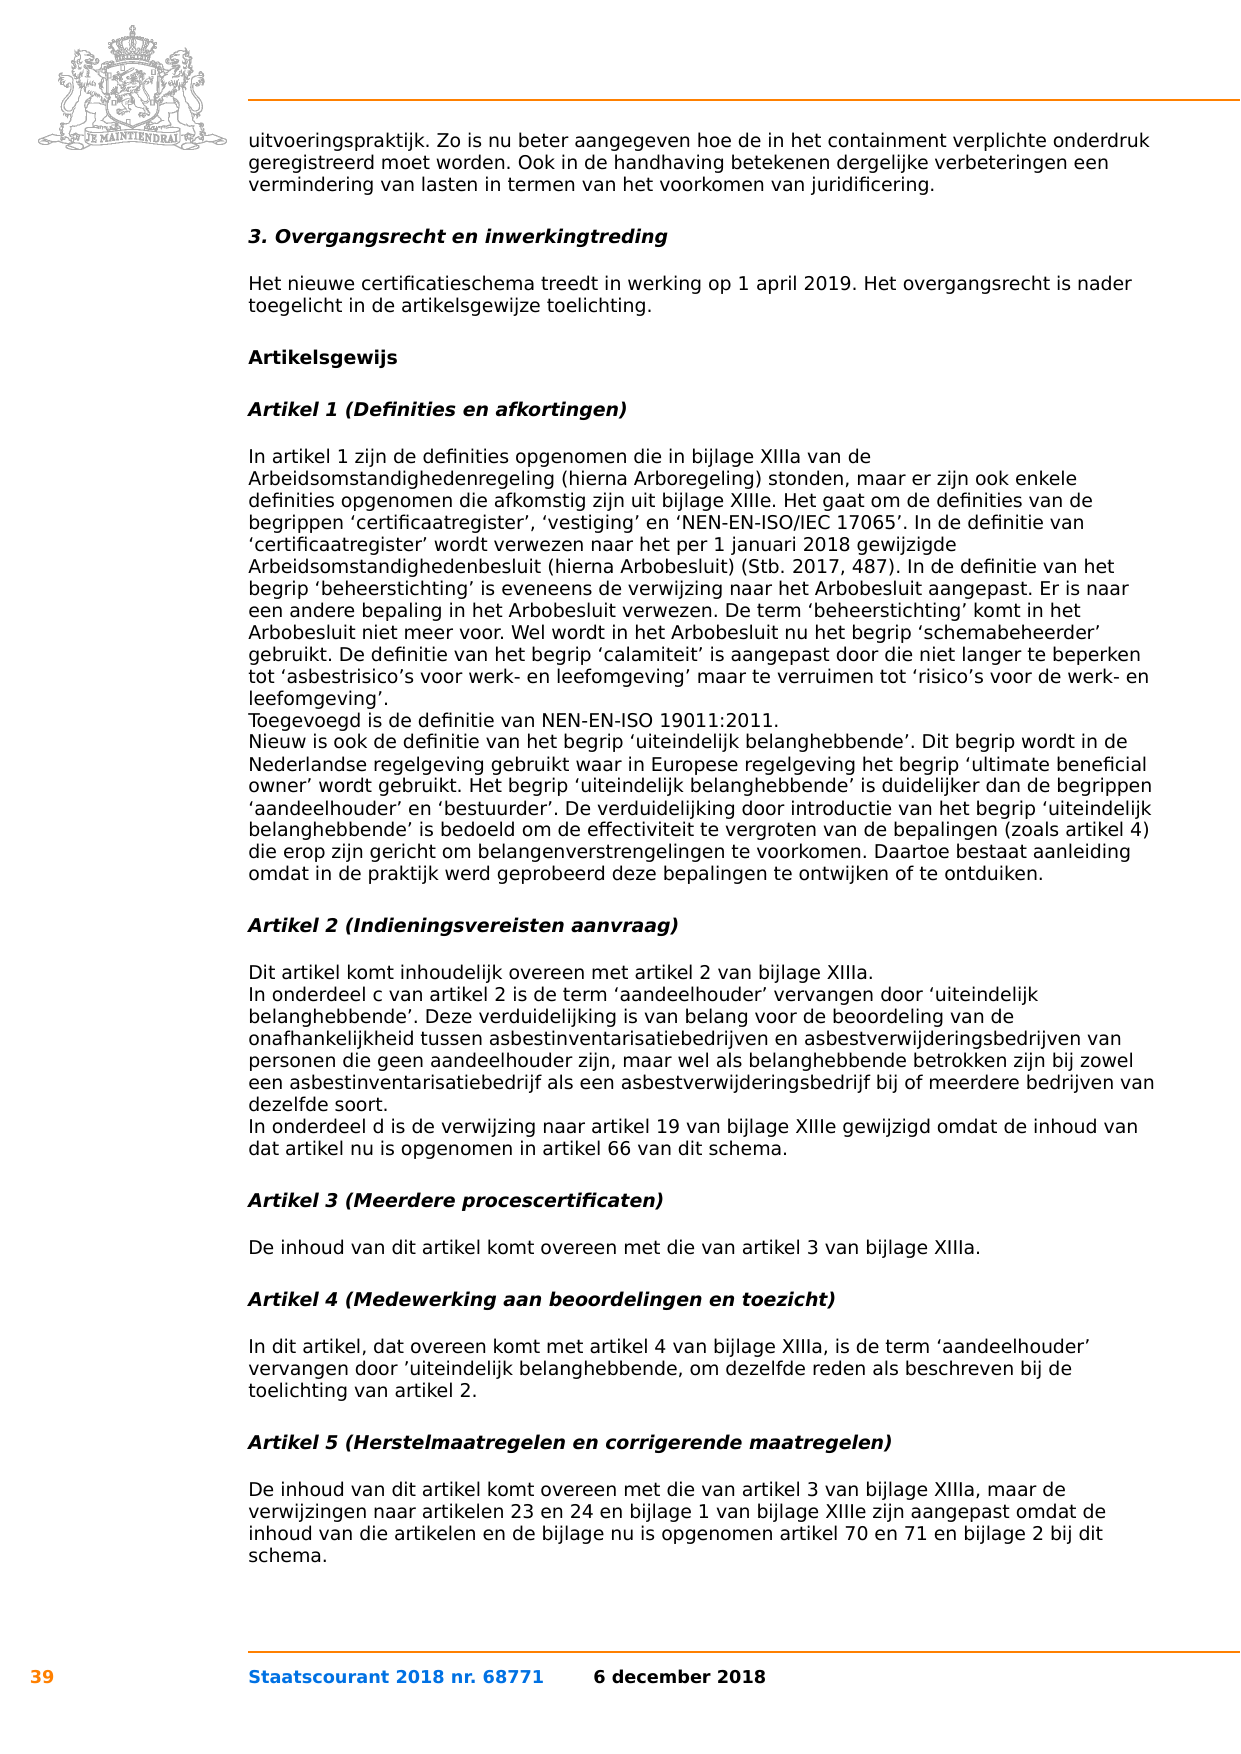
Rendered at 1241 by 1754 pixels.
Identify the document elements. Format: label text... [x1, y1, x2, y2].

subtitle Artikel 1 (Definities en afkortingen) [248, 399, 1163, 421]
text In onderdeel c van artikel 2 is de term ‘aandeelhouder’ vervangen door ‘uiteindelijk belanghebbende’. Deze verduidelijking is van belang voor de beoordeling van de onafhankelijkheid tussen asbestinventarisatiebedrijven en asbestverwijderingsbedrijven van personen die geen aandeelhouder zijn, maar wel als belanghebbende betrokken zijn bij zowel een asbestinventarisatiebedrijf als een asbestverwijderingsbedrijf bij of meerdere bedrijven van dezelfde soort. [248, 984, 1163, 1116]
subtitle Artikelsgewijs [248, 347, 1163, 369]
text Nieuw is ook de definitie van het begrip ‘uiteindelijk belanghebbende’. Dit begrip wordt in de Nederlandse regelgeving gebruikt waar in Europese regelgeving het begrip ‘ultimate beneficial owner’ wordt gebruikt. Het begrip ‘uiteindelijk belanghebbende’ is duidelijker dan de begrippen ‘aandeelhouder’ en ‘bestuurder’. De verduidelijking door introductie van het begrip ‘uiteindelijk belanghebbende’ is bedoeld om de effectiviteit te vergroten van de bepalingen (zoals artikel 4) die erop zijn gericht om belangenverstrengelingen te voorkomen. Daartoe bestaat aanleiding omdat in de praktijk werd geprobeerd deze bepalingen te ontwijken of te ontduiken. [248, 731, 1163, 885]
picture [38, 25, 227, 150]
text In onderdeel d is de verwijzing naar artikel 19 van bijlage XIIIe gewijzigd omdat de inhoud van dat artikel nu is opgenomen in artikel 66 van dit schema. [248, 1116, 1163, 1160]
text In dit artikel, dat overeen komt met artikel 4 van bijlage XIIIa, is de term ‘aandeelhouder’ vervangen door ’uiteindelijk belanghebbende, om dezelfde reden als beschreven bij de toelichting van artikel 2. [248, 1336, 1163, 1402]
subtitle Artikel 4 (Medewerking aan beoordelingen en toezicht) [248, 1289, 1163, 1311]
text Toegevoegd is de definitie van NEN-EN-ISO 19011:2011. [248, 709, 1163, 731]
text De inhoud van dit artikel komt overeen met die van artikel 3 van bijlage XIIIa, maar de verwijzingen naar artikelen 23 en 24 en bijlage 1 van bijlage XIIIe zijn aangepast omdat de inhoud van die artikelen en de bijlage nu is opgenomen artikel 70 en 71 en bijlage 2 bij dit schema. [248, 1479, 1163, 1567]
text In artikel 1 zijn de definities opgenomen die in bijlage XIIIa van de Arbeidsomstandighedenregeling (hierna Arboregeling) stonden, maar er zijn ook enkele definities opgenomen die afkomstig zijn uit bijlage XIIIe. Het gaat om de definities van de begrippen ‘certificaatregister’, ‘vestiging’ en ‘NEN-EN-ISO/IEC 17065’. In de definitie van ‘certificaatregister’ wordt verwezen naar het per 1 januari 2018 gewijzigde Arbeidsomstandighedenbesluit (hierna Arbobesluit) (Stb. 2017, 487). In de definitie van het begrip ‘beheerstichting’ is eveneens de verwijzing naar het Arbobesluit aangepast. Er is naar een andere bepaling in het Arbobesluit verwezen. De term ‘beheerstichting’ komt in het Arbobesluit niet meer voor. Wel wordt in het Arbobesluit nu het begrip ‘schemabeheerder’ gebruikt. De definitie van het begrip ‘calamiteit’ is aangepast door die niet langer te beperken tot ‘asbestrisico’s voor werk- en leefomgeving’ maar te verruimen tot ‘risico’s voor de werk- en leefomgeving’. [248, 446, 1163, 709]
subtitle Artikel 2 (Indieningsvereisten aanvraag) [248, 915, 1163, 937]
text Het nieuwe certificatieschema treedt in werking op 1 april 2019. Het overgangsrecht is nader toegelicht in de artikelsgewijze toelichting. [248, 273, 1163, 317]
subtitle Artikel 5 (Herstelmaatregelen en corrigerende maatregelen) [248, 1432, 1163, 1454]
text De inhoud van dit artikel komt overeen met die van artikel 3 van bijlage XIIIa. [248, 1237, 1163, 1259]
subtitle 3. Overgangsrecht en inwerkingtreding [248, 226, 1163, 248]
text Dit artikel komt inhoudelijk overeen met artikel 2 van bijlage XIIIa. [248, 962, 1163, 984]
subtitle Artikel 3 (Meerdere procescertificaten) [248, 1190, 1163, 1212]
text uitvoeringspraktijk. Zo is nu beter aangegeven hoe de in het containment verplichte onderdruk geregistreerd moet worden. Ook in de handhaving betekenen dergelijke verbeteringen een vermindering van lasten in termen van het voorkomen van juridificering. [248, 130, 1163, 196]
